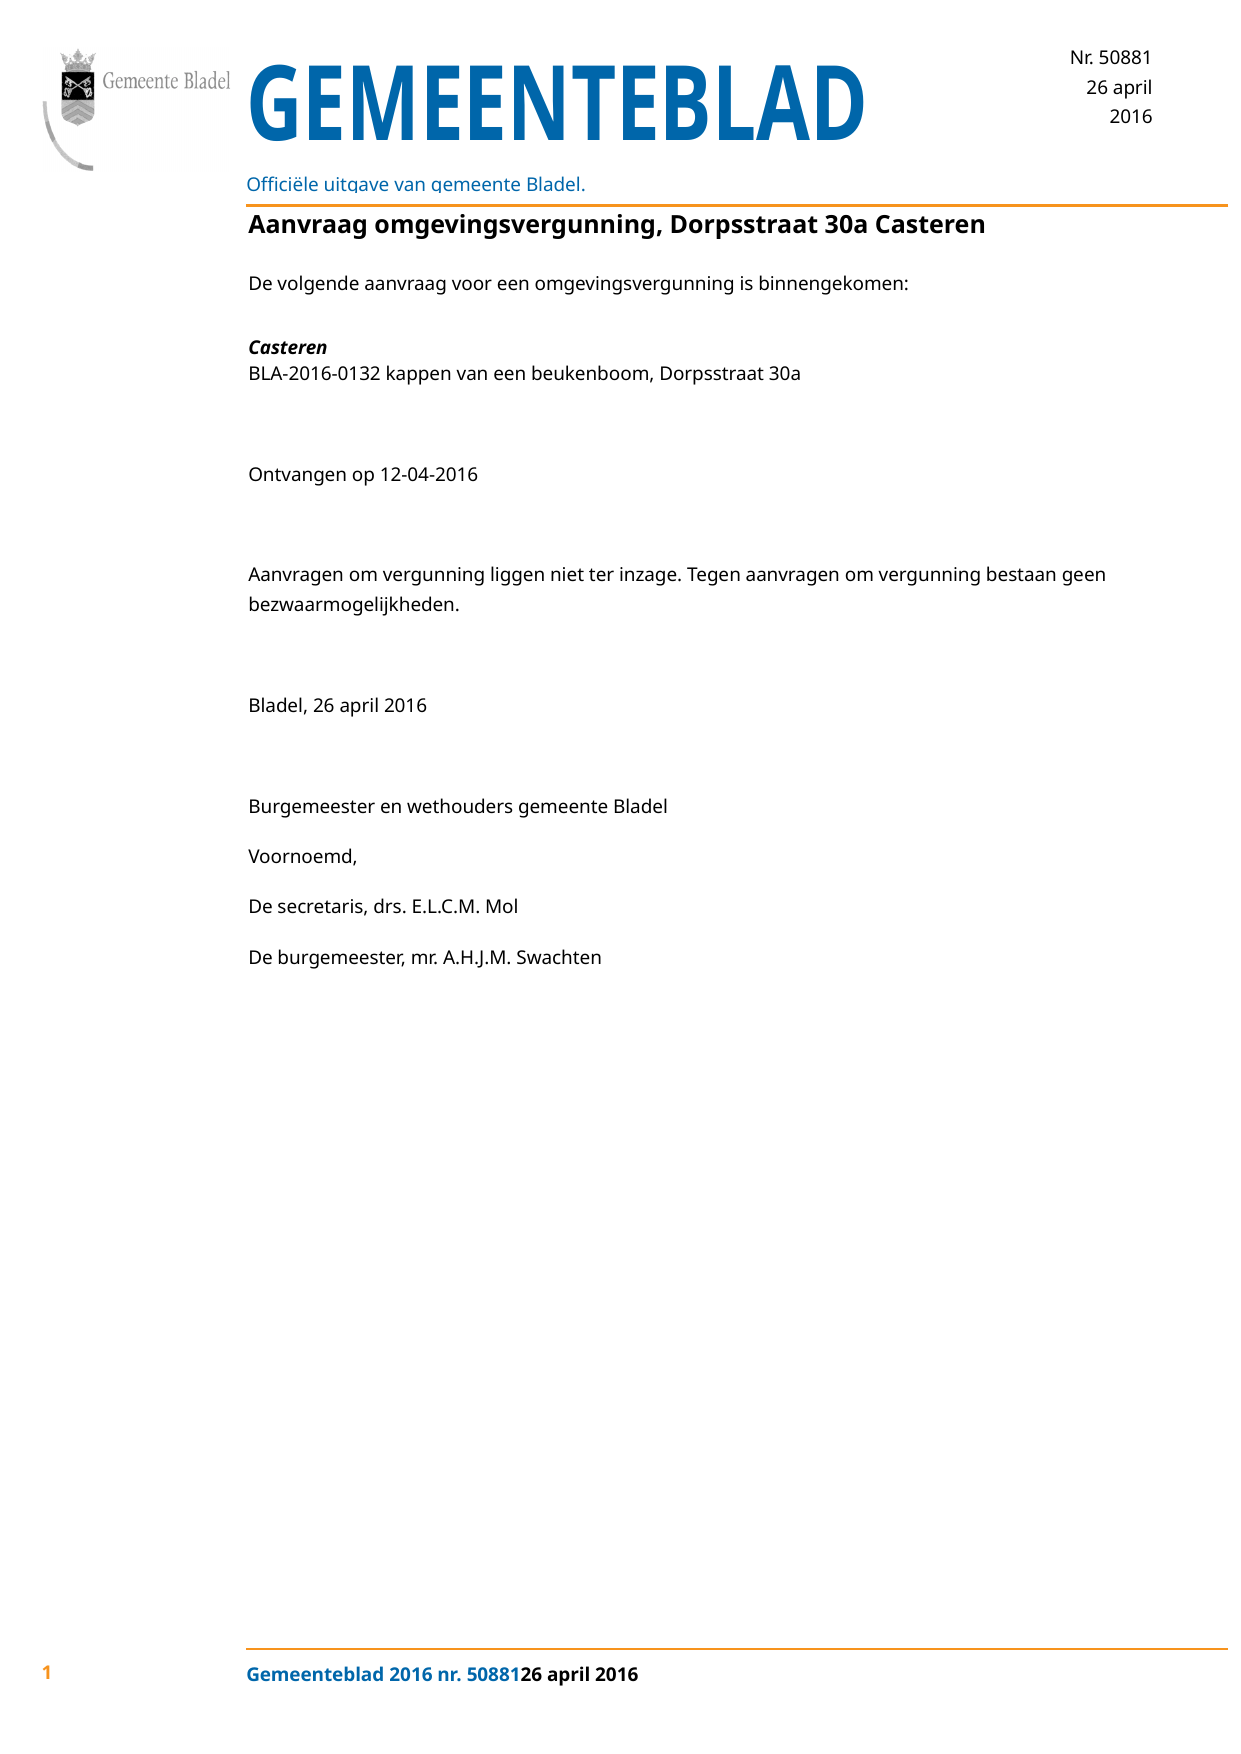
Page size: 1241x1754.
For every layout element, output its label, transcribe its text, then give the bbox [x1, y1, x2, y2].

text Burgemeester en wethouders gemeente Bladel [248, 793, 1152, 819]
text Ontvangen op 12-04-2016 [248, 461, 1152, 487]
text Aanvragen om vergunning liggen niet ter inzage. Tegen aanvragen om vergunning bestaan geen bezwaarmogelijkheden. [248, 562, 1152, 617]
text De burgemeester, mr. A.H.J.M. Swachten [248, 944, 1152, 970]
text De volgende aanvraag voor een omgevingsvergunning is binnengekomen: [248, 270, 1152, 296]
picture [41, 47, 231, 172]
text Voornoemd, [248, 843, 1152, 869]
text Aanvraag omgevingsvergunning, Dorpsstraat 30a Casteren [248, 207, 1152, 241]
text De secretaris, drs. E.L.C.M. Mol [248, 894, 1152, 919]
text Casteren [248, 334, 1152, 360]
text Bladel, 26 april 2016 [248, 692, 1152, 718]
text BLA-2016-0132 kappen van een beukenboom, Dorpsstraat 30a [248, 360, 1152, 386]
